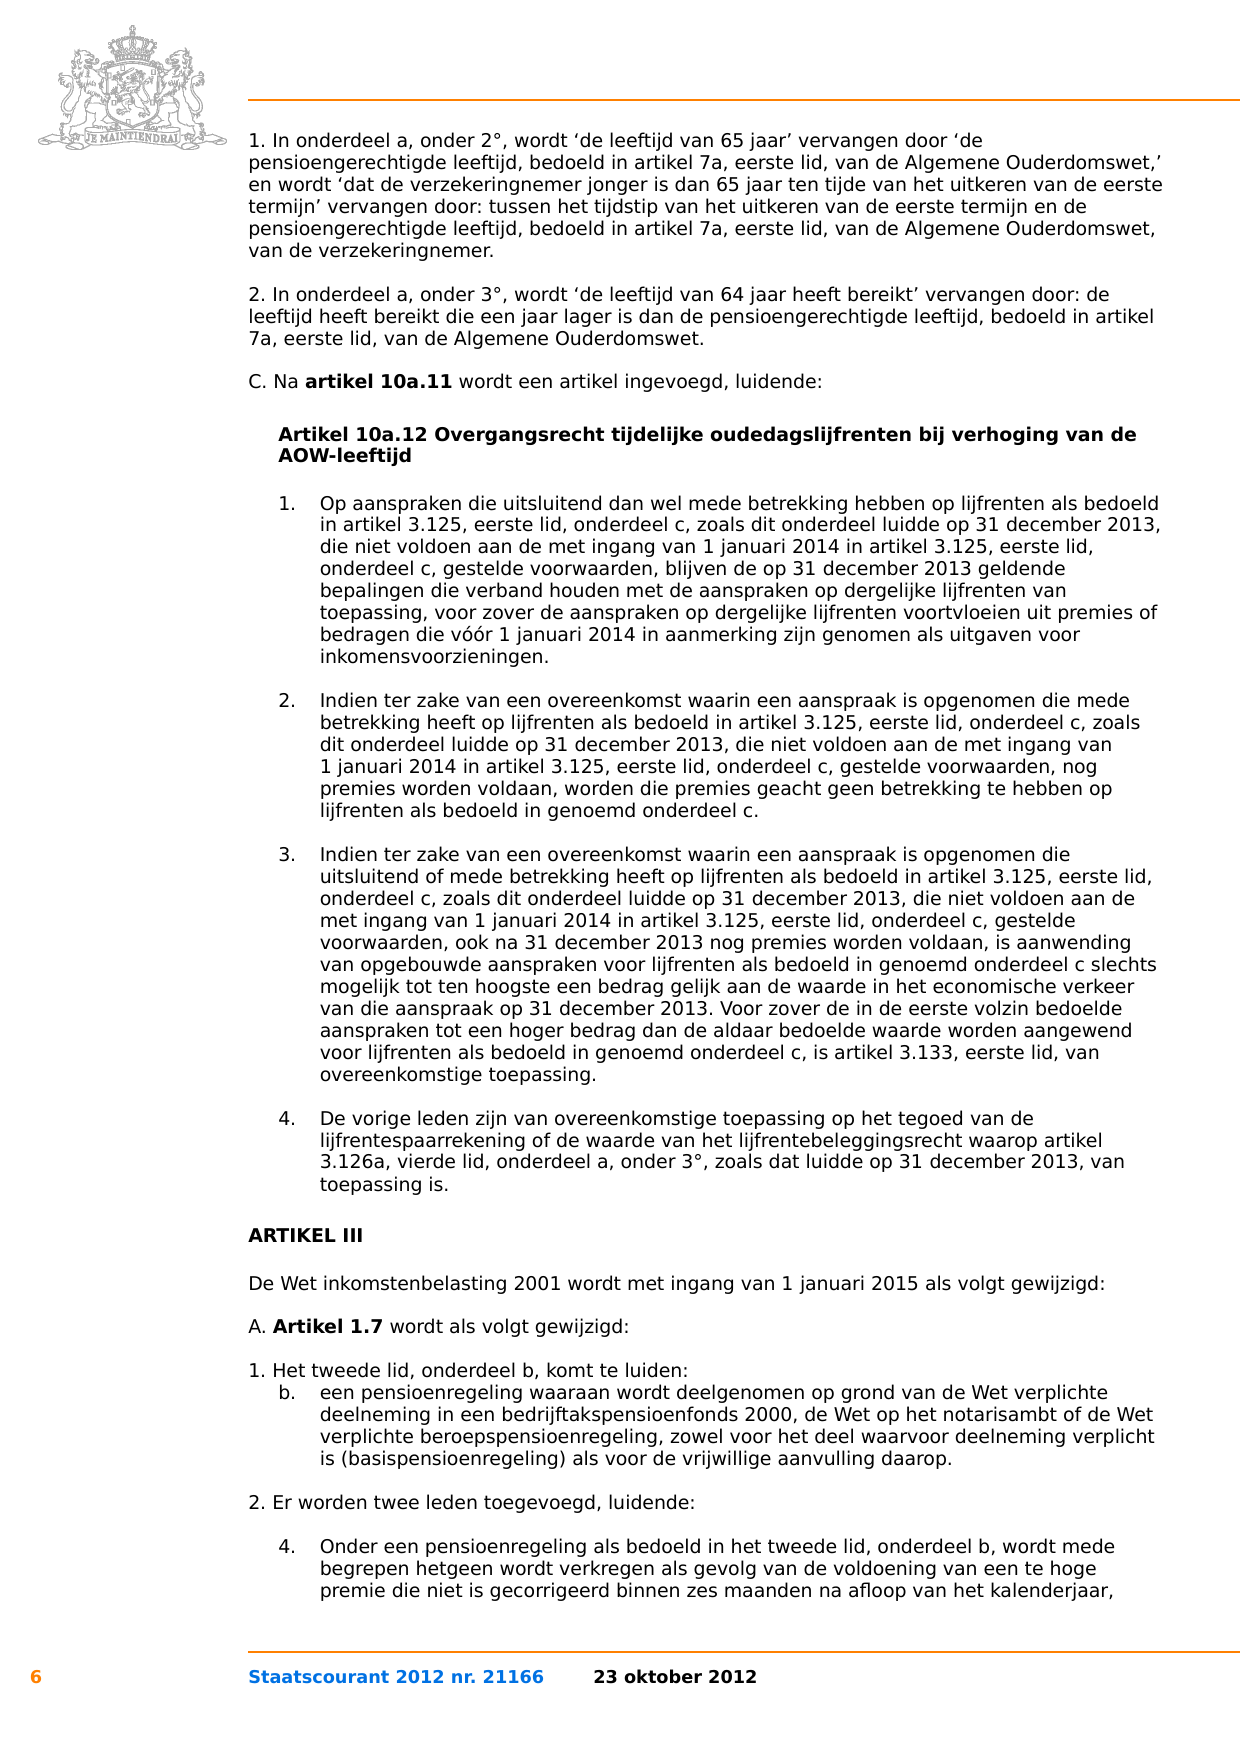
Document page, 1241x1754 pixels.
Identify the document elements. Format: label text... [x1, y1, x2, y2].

text De Wet inkomstenbelasting 2001 wordt met ingang van 1 januari 2015 als volgt gewijzigd: [248, 1272, 1163, 1294]
text b. een pensioenregeling waaraan wordt deelgenomen op grond van de Wet verplichte deelneming in een bedrijftakspensioenfonds 2000, de Wet op het notarisambt of de Wet verplichte beroepspensioenregeling, zowel voor het deel waarvoor deelneming verplicht is (basispensioenregeling) als voor de vrijwillige aanvulling daarop. [278, 1382, 1163, 1470]
subtitle Artikel 10a.12 Overgangsrecht tijdelijke oudedagslijfrenten bij verhoging van de AOW-leeftijd [278, 423, 1163, 467]
text 1. Het tweede lid, onderdeel b, komt te luiden: [248, 1360, 1163, 1382]
text C. Na artikel 10a.11 wordt een artikel ingevoegd, luidende: [248, 371, 1163, 393]
text A. Artikel 1.7 wordt als volgt gewijzigd: [248, 1316, 1163, 1338]
picture [38, 25, 227, 150]
text 4. Onder een pensioenregeling als bedoeld in het tweede lid, onderdeel b, wordt mede begrepen hetgeen wordt verkregen als gevolg van de voldoening van een te hoge premie die niet is gecorrigeerd binnen zes maanden na afloop van het kalenderjaar, [278, 1536, 1163, 1602]
text 2. Indien ter zake van een overeenkomst waarin een aanspraak is opgenomen die mede betrekking heeft op lijfrenten als bedoeld in artikel 3.125, eerste lid, onderdeel c, zoals dit onderdeel luidde op 31 december 2013, die niet voldoen aan de met ingang van 1 januari 2014 in artikel 3.125, eerste lid, onderdeel c, gestelde voorwaarden, nog premies worden voldaan, worden die premies geacht geen betrekking te hebben op lijfrenten als bedoeld in genoemd onderdeel c. [278, 690, 1163, 822]
text 2. Er worden twee leden toegevoegd, luidende: [248, 1492, 1163, 1514]
text 1. In onderdeel a, onder 2°, wordt ‘de leeftijd van 65 jaar’ vervangen door ‘de pensioengerechtigde leeftijd, bedoeld in artikel 7a, eerste lid, van de Algemene Ouderdomswet,’ en wordt ‘dat de verzekeringnemer jonger is dan 65 jaar ten tijde van het uitkeren van de eerste termijn’ vervangen door: tussen het tijdstip van het uitkeren van de eerste termijn en de pensioengerechtigde leeftijd, bedoeld in artikel 7a, eerste lid, van de Algemene Ouderdomswet, van de verzekeringnemer. [248, 130, 1163, 262]
text 4. De vorige leden zijn van overeenkomstige toepassing op het tegoed van de lijfrentespaarrekening of de waarde van het lijfrentebeleggingsrecht waarop artikel 3.126a, vierde lid, onderdeel a, onder 3°, zoals dat luidde op 31 december 2013, van toepassing is. [278, 1107, 1163, 1195]
text 3. Indien ter zake van een overeenkomst waarin een aanspraak is opgenomen die uitsluitend of mede betrekking heeft op lijfrenten als bedoeld in artikel 3.125, eerste lid, onderdeel c, zoals dit onderdeel luidde op 31 december 2013, die niet voldoen aan de met ingang van 1 januari 2014 in artikel 3.125, eerste lid, onderdeel c, gestelde voorwaarden, ook na 31 december 2013 nog premies worden voldaan, is aanwending van opgebouwde aanspraken voor lijfrenten als bedoeld in genoemd onderdeel c slechts mogelijk tot ten hoogste een bedrag gelijk aan de waarde in het economische verkeer van die aanspraak op 31 december 2013. Voor zover de in de eerste volzin bedoelde aanspraken tot een hoger bedrag dan de aldaar bedoelde waarde worden aangewend voor lijfrenten als bedoeld in genoemd onderdeel c, is artikel 3.133, eerste lid, van overeenkomstige toepassing. [278, 844, 1163, 1086]
subtitle ARTIKEL III [248, 1225, 1163, 1247]
text 1. Op aanspraken die uitsluitend dan wel mede betrekking hebben op lijfrenten als bedoeld in artikel 3.125, eerste lid, onderdeel c, zoals dit onderdeel luidde op 31 december 2013, die niet voldoen aan de met ingang van 1 januari 2014 in artikel 3.125, eerste lid, onderdeel c, gestelde voorwaarden, blijven de op 31 december 2013 geldende bepalingen die verband houden met de aanspraken op dergelijke lijfrenten van toepassing, voor zover de aanspraken op dergelijke lijfrenten voortvloeien uit premies of bedragen die vóór 1 januari 2014 in aanmerking zijn genomen als uitgaven voor inkomensvoorzieningen. [278, 492, 1163, 668]
text 2. In onderdeel a, onder 3°, wordt ‘de leeftijd van 64 jaar heeft bereikt’ vervangen door: de leeftijd heeft bereikt die een jaar lager is dan de pensioengerechtigde leeftijd, bedoeld in artikel 7a, eerste lid, van de Algemene Ouderdomswet. [248, 284, 1163, 349]
